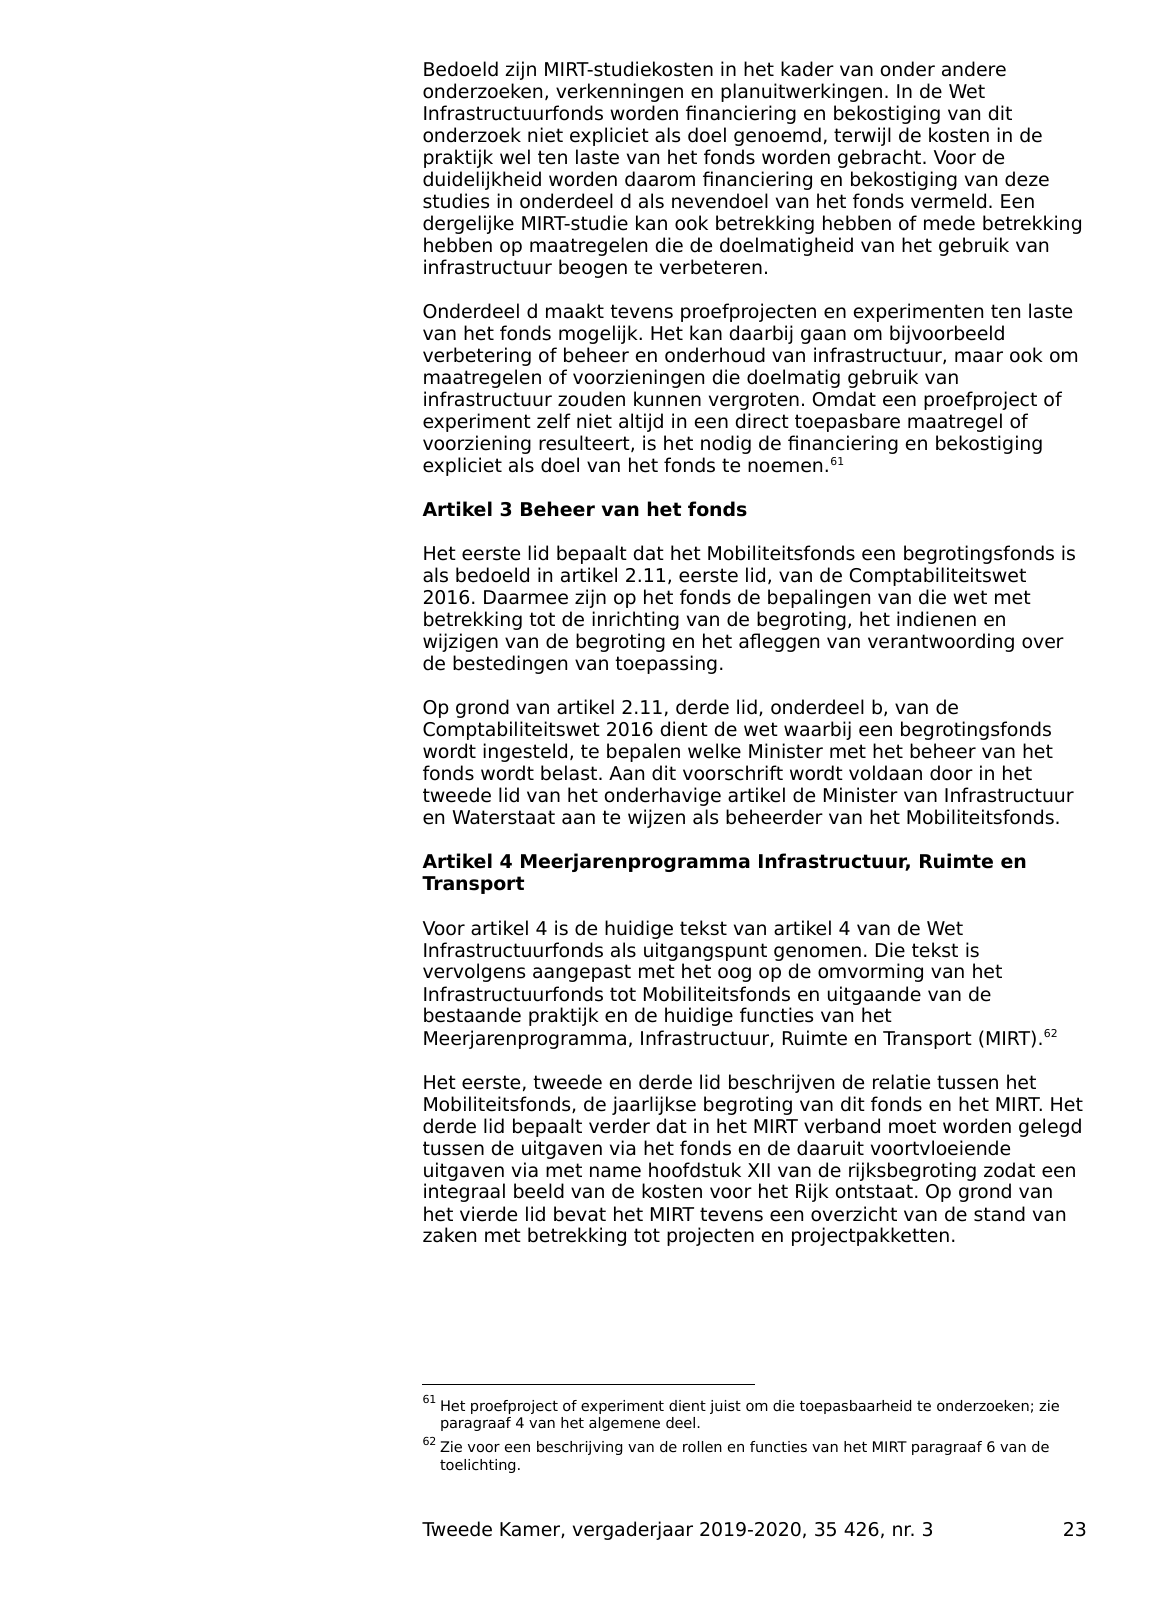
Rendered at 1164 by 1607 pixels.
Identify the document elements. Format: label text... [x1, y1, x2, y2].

text Het eerste, tweede en derde lid beschrijven de relatie tussen het Mobiliteitsfonds, de jaarlijkse begroting van dit fonds en het MIRT. Het derde lid bepaalt verder dat in het MIRT verband moet worden gelegd tussen de uitgaven via het fonds en de daaruit voortvloeiende uitgaven via met name hoofdstuk XII van de rijksbegroting zodat een integraal beeld van de kosten voor het Rijk ontstaat. Op grond van het vierde lid bevat het MIRT tevens een overzicht van de stand van zaken met betrekking tot projecten en projectpakketten. [422, 1072, 1087, 1247]
text Voor artikel 4 is de huidige tekst van artikel 4 van de Wet Infrastructuurfonds als uitgangspunt genomen. Die tekst is vervolgens aangepast met het oog op de omvorming van het Infrastructuurfonds tot Mobiliteitsfonds en uitgaande van de bestaande praktijk en de huidige functies van het Meerjarenprogramma, Infrastructuur, Ruimte en Transport (MIRT). [422, 917, 1087, 1049]
text Het proefproject of experiment dient juist om die toepasbaarheid te onderzoeken; zie paragraaf 4 van het algemene deel. [422, 1393, 1087, 1432]
text Bedoeld zijn MIRT-studiekosten in het kader van onder andere onderzoeken, verkenningen en planuitwerkingen. In de Wet Infrastructuurfonds worden financiering en bekostiging van dit onderzoek niet expliciet als doel genoemd, terwijl de kosten in de praktijk wel ten laste van het fonds worden gebracht. Voor de duidelijkheid worden daarom financiering en bekostiging van deze studies in onderdeel d als nevendoel van het fonds vermeld. Een dergelijke MIRT-studie kan ook betrekking hebben of mede betrekking hebben op maatregelen die de doelmatigheid van het gebruik van infrastructuur beogen te verbeteren. [422, 59, 1087, 279]
subtitle Artikel 3 Beheer van het fonds [422, 499, 1087, 521]
text Het eerste lid bepaalt dat het Mobiliteitsfonds een begrotingsfonds is als bedoeld in artikel 2.11, eerste lid, van de Comptabiliteitswet 2016. Daarmee zijn op het fonds de bepalingen van die wet met betrekking tot de inrichting van de begroting, het indienen en wijzigen van de begroting en het afleggen van verantwoording over de bestedingen van toepassing. [422, 543, 1087, 675]
text Op grond van artikel 2.11, derde lid, onderdeel b, van de Comptabiliteitswet 2016 dient de wet waarbij een begrotingsfonds wordt ingesteld, te bepalen welke Minister met het beheer van het fonds wordt belast. Aan dit voorschrift wordt voldaan door in het tweede lid van het onderhavige artikel de Minister van Infrastructuur en Waterstaat aan te wijzen als beheerder van het Mobiliteitsfonds. [422, 697, 1087, 829]
text Onderdeel d maakt tevens proefprojecten en experimenten ten laste van het fonds mogelijk. Het kan daarbij gaan om bijvoorbeeld verbetering of beheer en onderhoud van infrastructuur, maar ook om maatregelen of voorzieningen die doelmatig gebruik van infrastructuur zouden kunnen vergroten. Omdat een proefproject of experiment zelf niet altijd in een direct toepasbare maatregel of voorziening resulteert, is het nodig de financiering en bekostiging expliciet als doel van het fonds te noemen. [422, 301, 1087, 477]
text Zie voor een beschrijving van de rollen en functies van het MIRT paragraaf 6 van de toelichting. [422, 1435, 1087, 1474]
subtitle Artikel 4 Meerjarenprogramma Infrastructuur, Ruimte en Transport [422, 851, 1087, 895]
